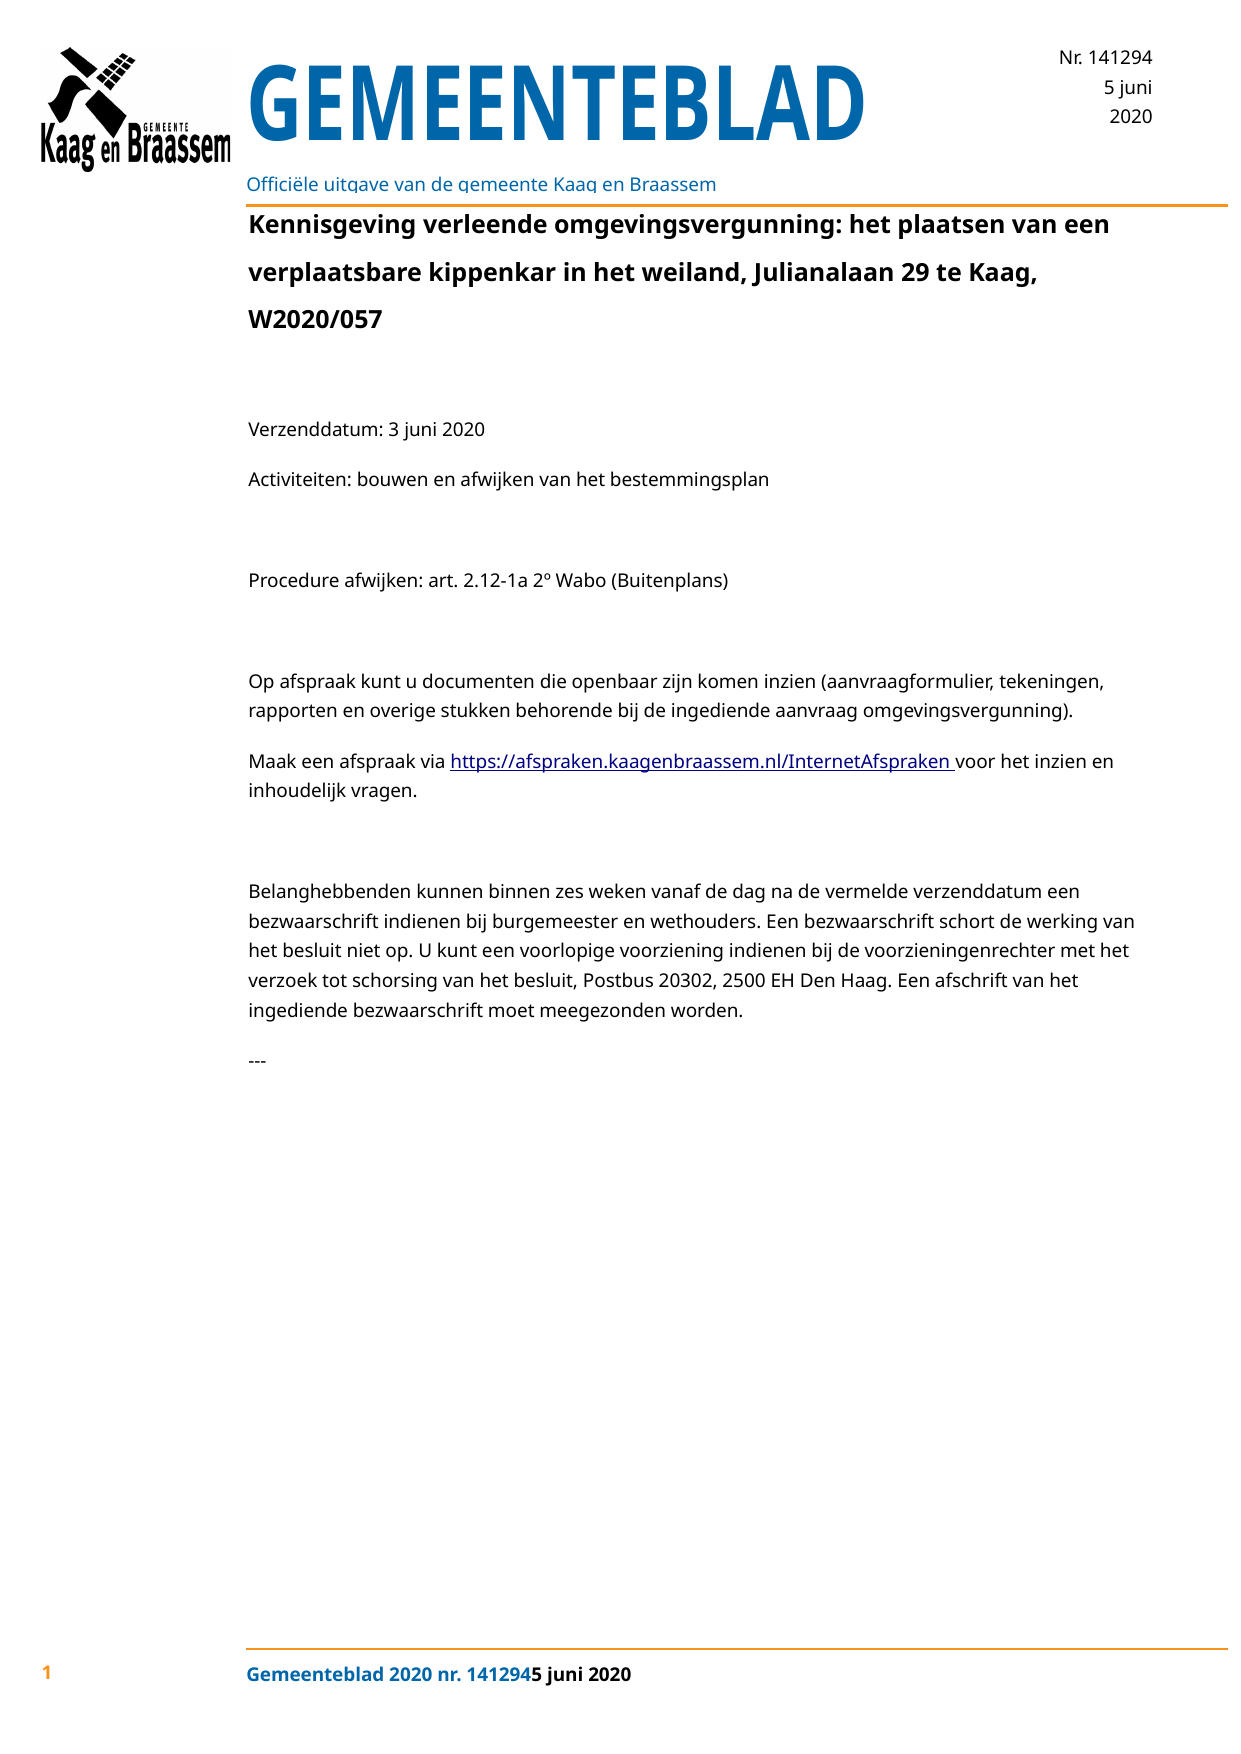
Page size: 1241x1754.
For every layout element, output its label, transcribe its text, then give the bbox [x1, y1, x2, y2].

picture [41, 47, 231, 172]
text Kennisgeving verleende omgevingsvergunning: het plaatsen van een verplaatsbare kippenkar in het weiland, Julianalaan 29 te Kaag, W2020/057 [248, 207, 1152, 336]
text Procedure afwijken: art. 2.12-1a 2º Wabo (Buitenplans) [248, 567, 1152, 593]
text Op afspraak kunt u documenten die openbaar zijn komen inzien (aanvraagformulier, tekeningen, rapporten en overige stukken behorende bij de ingediende aanvraag omgevingsvergunning). [248, 668, 1152, 723]
text Verzenddatum: 3 juni 2020 [248, 416, 1152, 442]
text Maak een afspraak via https://afspraken.kaagenbraassem.nl/InternetAfspraken voor het inzien en inhoudelijk vragen. [248, 748, 1152, 803]
text Activiteiten: bouwen en afwijken van het bestemmingsplan [248, 466, 1152, 492]
text Belanghebbenden kunnen binnen zes weken vanaf de dag na de vermelde verzenddatum een bezwaarschrift indienen bij burgemeester en wethouders. Een bezwaarschrift schort de werking van het besluit niet op. U kunt een voorlopige voorziening indienen bij de voorzieningenrechter met het verzoek tot schorsing van het besluit, Postbus 20302, 2500 EH Den Haag. Een afschrift van het ingediende bezwaarschrift moet meegezonden worden. [248, 878, 1152, 1022]
text --- [248, 1047, 1152, 1073]
